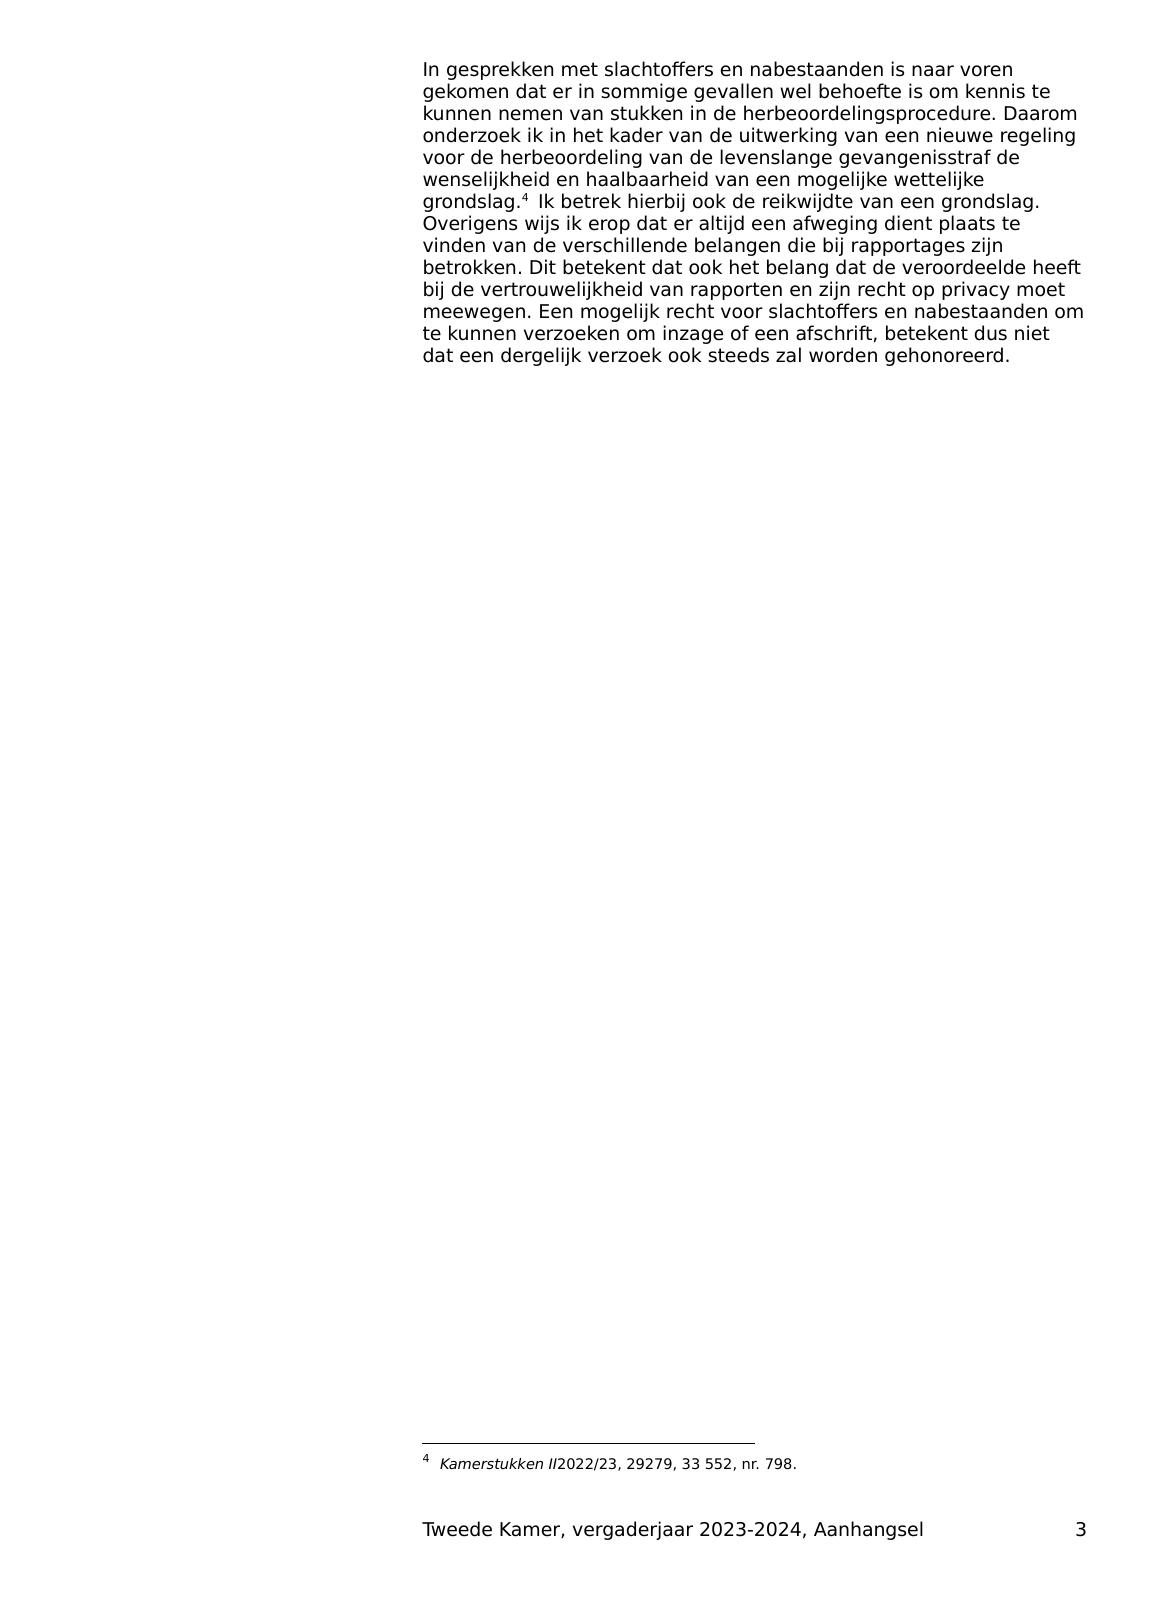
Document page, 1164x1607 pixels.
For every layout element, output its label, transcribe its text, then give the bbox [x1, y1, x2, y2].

text In gesprekken met slachtoffers en nabestaanden is naar voren gekomen dat er in sommige gevallen wel behoefte is om kennis te kunnen nemen van stukken in de herbeoordelingsprocedure. Daarom onderzoek ik in het kader van de uitwerking van een nieuwe regeling voor de herbeoordeling van de levenslange gevangenisstraf de wenselijkheid en haalbaarheid van een mogelijke wettelijke grondslag. Ik betrek hierbij ook de reikwijdte van een grondslag. Overigens wijs ik erop dat er altijd een afweging dient plaats te vinden van de verschillende belangen die bij rapportages zijn betrokken. Dit betekent dat ook het belang dat de veroordeelde heeft bij de vertrouwelijkheid van rapporten en zijn recht op privacy moet meewegen. Een mogelijk recht voor slachtoffers en nabestaanden om te kunnen verzoeken om inzage of een afschrift, betekent dus niet dat een dergelijk verzoek ook steeds zal worden gehonoreerd. [422, 59, 1087, 367]
text Kamerstukken II2022/23, 29279, 33 552, nr. 798. [422, 1452, 1087, 1474]
